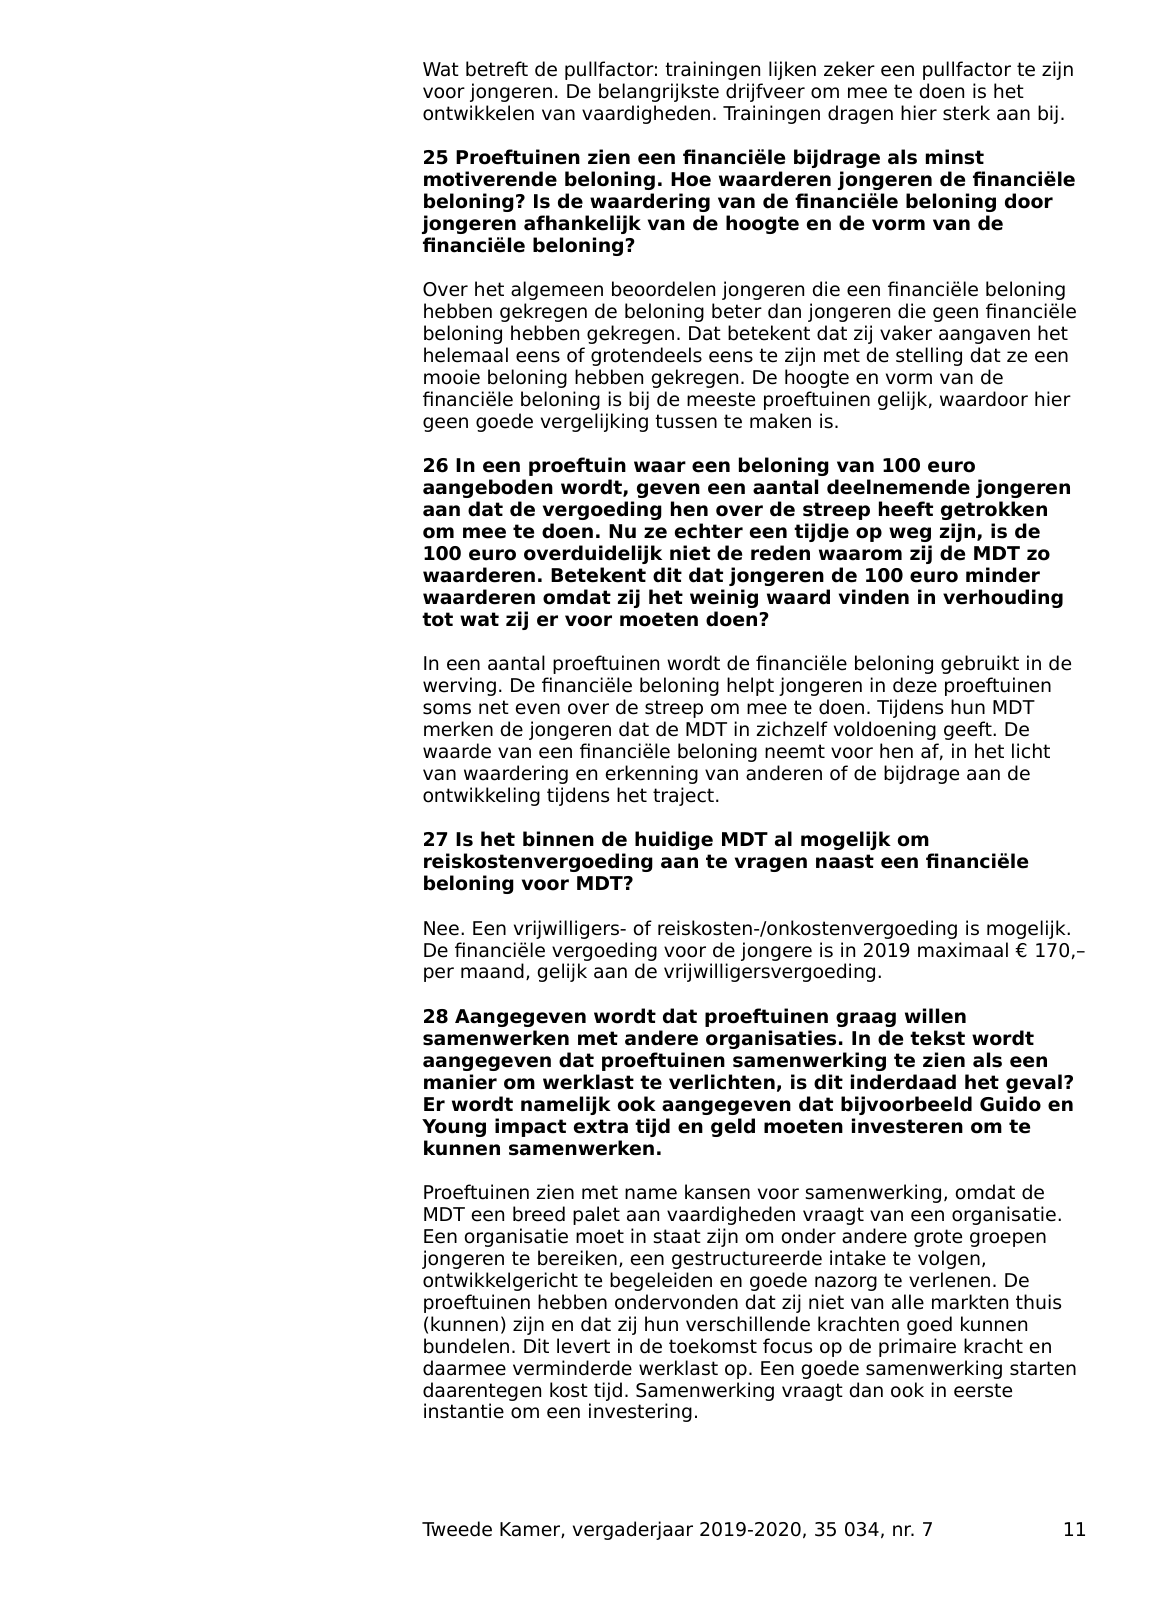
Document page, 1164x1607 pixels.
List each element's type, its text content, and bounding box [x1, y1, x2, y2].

text Wat betreft de pullfactor: trainingen lijken zeker een pullfactor te zijn voor jongeren. De belangrijkste drijfveer om mee te doen is het ontwikkelen van vaardigheden. Trainingen dragen hier sterk aan bij. [422, 59, 1087, 125]
subtitle 26 In een proeftuin waar een beloning van 100 euro aangeboden wordt, geven een aantal deelnemende jongeren aan dat de vergoeding hen over de streep heeft getrokken om mee te doen. Nu ze echter een tijdje op weg zijn, is de 100 euro overduidelijk niet de reden waarom zij de MDT zo waarderen. Betekent dit dat jongeren de 100 euro minder waarderen omdat zij het weinig waard vinden in verhouding tot wat zij er voor moeten doen? [422, 455, 1087, 631]
text Over het algemeen beoordelen jongeren die een financiële beloning hebben gekregen de beloning beter dan jongeren die geen financiële beloning hebben gekregen. Dat betekent dat zij vaker aangaven het helemaal eens of grotendeels eens te zijn met de stelling dat ze een mooie beloning hebben gekregen. De hoogte en vorm van de financiële beloning is bij de meeste proeftuinen gelijk, waardoor hier geen goede vergelijking tussen te maken is. [422, 279, 1087, 433]
subtitle 25 Proeftuinen zien een financiële bijdrage als minst motiverende beloning. Hoe waarderen jongeren de financiële beloning? Is de waardering van de financiële beloning door jongeren afhankelijk van de hoogte en de vorm van de financiële beloning? [422, 147, 1087, 257]
text Nee. Een vrijwilligers- of reiskosten-/onkostenvergoeding is mogelijk. De financiële vergoeding voor de jongere is in 2019 maximaal € 170,– per maand, gelijk aan de vrijwilligersvergoeding. [422, 917, 1087, 983]
text Proeftuinen zien met name kansen voor samenwerking, omdat de MDT een breed palet aan vaardigheden vraagt van een organisatie. Een organisatie moet in staat zijn om onder andere grote groepen jongeren te bereiken, een gestructureerde intake te volgen, ontwikkelgericht te begeleiden en goede nazorg te verlenen. De proeftuinen hebben ondervonden dat zij niet van alle markten thuis (kunnen) zijn en dat zij hun verschillende krachten goed kunnen bundelen. Dit levert in de toekomst focus op de primaire kracht en daarmee verminderde werklast op. Een goede samenwerking starten daarentegen kost tijd. Samenwerking vraagt dan ook in eerste instantie om een investering. [422, 1182, 1087, 1423]
subtitle 28 Aangegeven wordt dat proeftuinen graag willen samenwerken met andere organisaties. In de tekst wordt aangegeven dat proeftuinen samenwerking te zien als een manier om werklast te verlichten, is dit inderdaad het geval? Er wordt namelijk ook aangegeven dat bijvoorbeeld Guido en Young impact extra tijd en geld moeten investeren om te kunnen samenwerken. [422, 1006, 1087, 1159]
subtitle 27 Is het binnen de huidige MDT al mogelijk om reiskostenvergoeding aan te vragen naast een financiële beloning voor MDT? [422, 829, 1087, 895]
text In een aantal proeftuinen wordt de financiële beloning gebruikt in de werving. De financiële beloning helpt jongeren in deze proeftuinen soms net even over de streep om mee te doen. Tijdens hun MDT merken de jongeren dat de MDT in zichzelf voldoening geeft. De waarde van een financiële beloning neemt voor hen af, in het licht van waardering en erkenning van anderen of de bijdrage aan de ontwikkeling tijdens het traject. [422, 653, 1087, 807]
